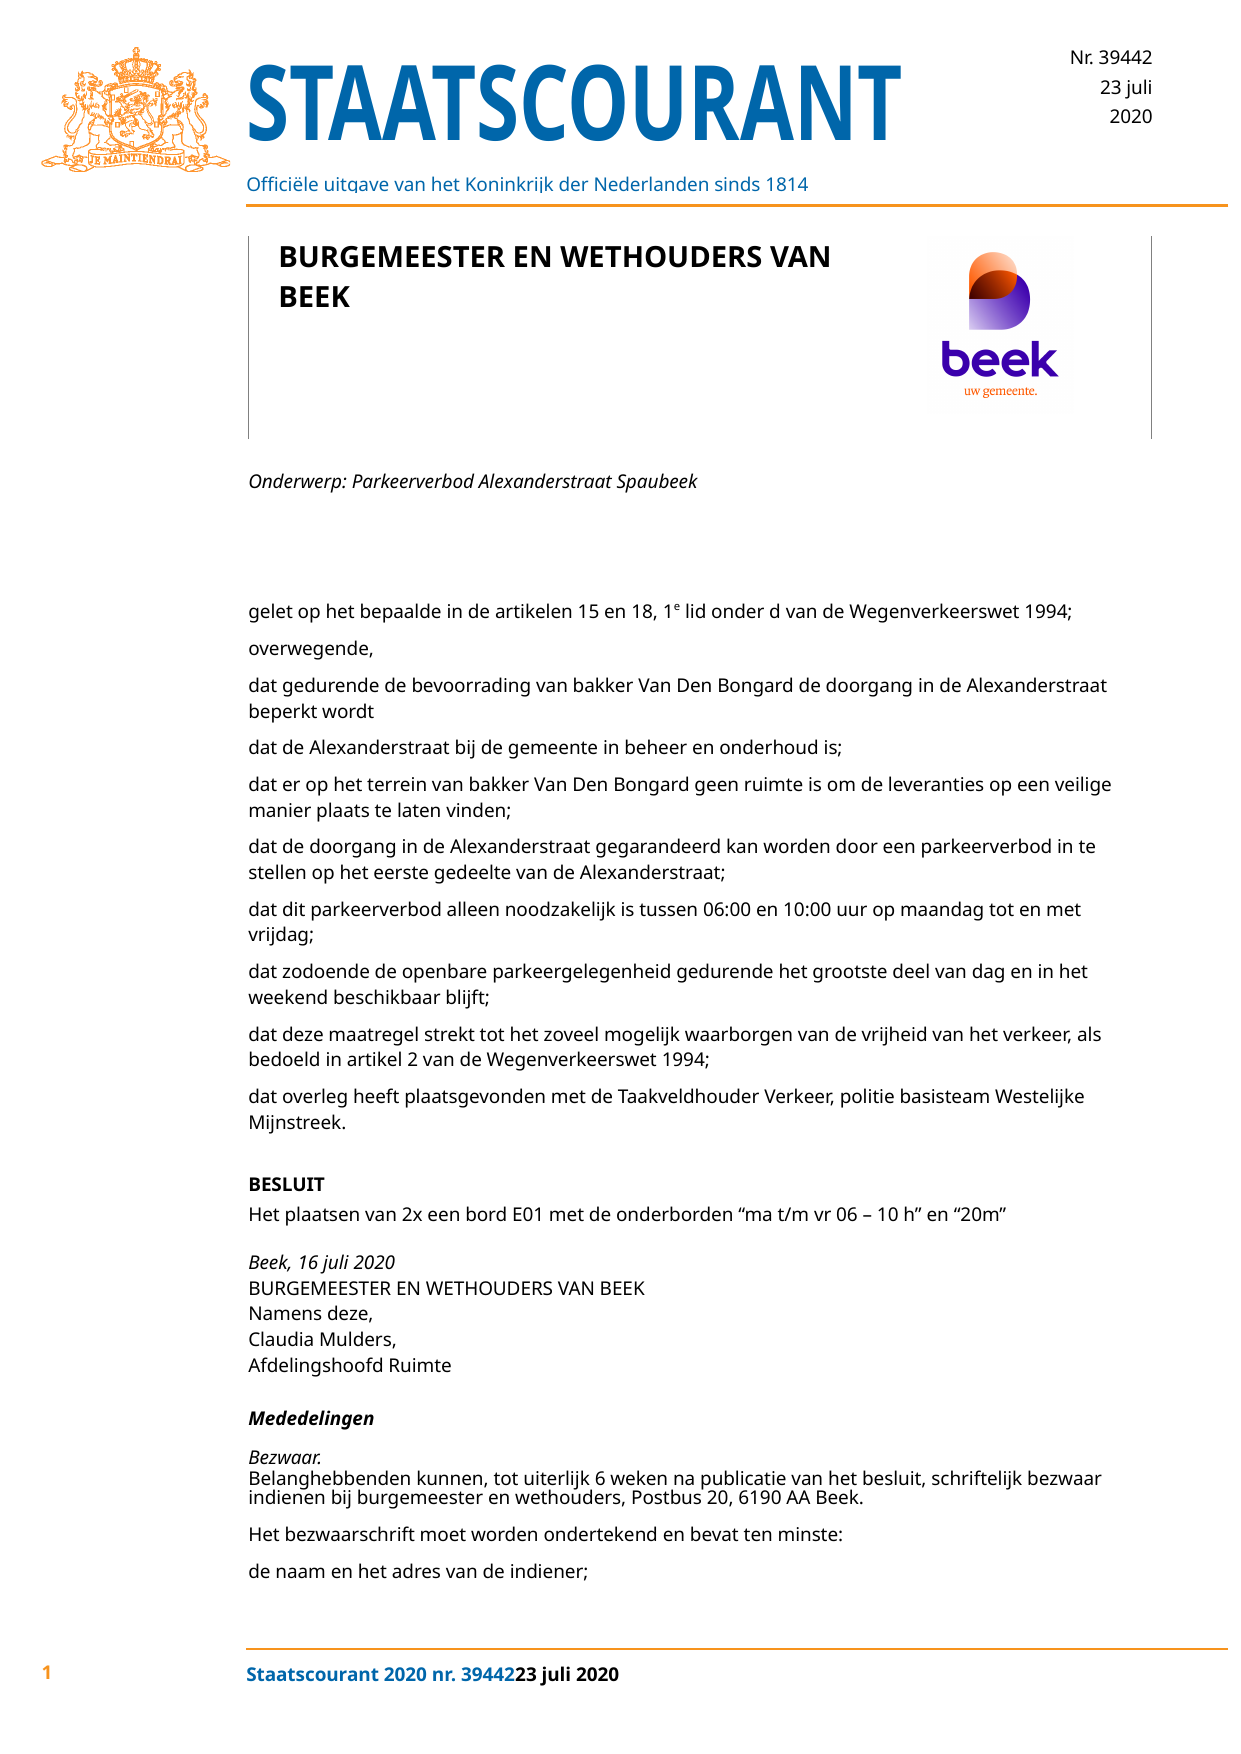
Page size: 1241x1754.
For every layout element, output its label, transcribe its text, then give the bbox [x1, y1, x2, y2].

text Claudia Mulders, [248, 1326, 1152, 1352]
text Mededelingen [248, 1405, 1152, 1431]
table_header BURGEMEESTER EN WETHOUDERS VAN BEEK [249, 236, 850, 439]
text Beek, 16 juli 2020 [248, 1249, 1152, 1275]
text BURGEMEESTER EN WETHOUDERS VAN BEEK [248, 1275, 1152, 1300]
text dat dit parkeerverbod alleen noodzakelijk is tussen 06:00 en 10:00 uur op maandag tot en met vrijdag; [248, 896, 1152, 947]
text dat de doorgang in de Alexanderstraat gegarandeerd kan worden door een parkeerverbod in te stellen op het eerste gedeelte van de Alexanderstraat; [248, 833, 1152, 885]
picture [41, 47, 231, 172]
text Het bezwaarschrift moet worden ondertekend en bevat ten minste: [248, 1526, 1152, 1545]
text dat de Alexanderstraat bij de gemeente in beheer en onderhoud is; [248, 734, 1152, 760]
table_header [850, 236, 927, 413]
picture [927, 236, 1074, 414]
text dat deze maatregel strekt tot het zoveel mogelijk waarborgen van de vrijheid van het verkeer, als bedoeld in artikel 2 van de Wegenverkeerswet 1994; [248, 1021, 1152, 1072]
text de naam en het adres van de indiener; [248, 1563, 1152, 1582]
text Belanghebbenden kunnen, tot uiterlijk 6 weken na publicatie van het besluit, schriftelijk bezwaar indienen bij burgemeester en wethouders, Postbus 20, 6190 AA Beek. [248, 1470, 1152, 1508]
text Bezwaar. [248, 1444, 1152, 1470]
text Afdelingshoofd Ruimte [248, 1352, 1152, 1378]
text Namens deze, [248, 1300, 1152, 1326]
text BESLUIT [248, 1172, 1152, 1197]
text overwegende, [248, 635, 1152, 661]
text gelet op het bepaalde in de artikelen 15 en 18, 1e lid onder d van de Wegenverkeerswet 1994; [248, 599, 1152, 624]
text dat gedurende de bevoorrading van bakker Van Den Bongard de doorgang in de Alexanderstraat beperkt wordt [248, 672, 1152, 723]
table_header [1074, 236, 1151, 413]
text dat er op het terrein van bakker Van Den Bongard geen ruimte is om de leveranties op een veilige manier plaats te laten vinden; [248, 771, 1152, 823]
table_header [850, 414, 1151, 439]
text dat overleg heeft plaatsgevonden met de Taakveldhouder Verkeer, politie basisteam Westelijke Mijnstreek. [248, 1083, 1152, 1134]
text Het plaatsen van 2x een bord E01 met de onderborden “ma t/m vr 06 – 10 h” en “20m” [248, 1201, 1152, 1227]
text Onderwerp: Parkeerverbod Alexanderstraat Spaubeek [248, 469, 1152, 494]
text dat zodoende de openbare parkeergelegenheid gedurende het grootste deel van dag en in het weekend beschikbaar blijft; [248, 958, 1152, 1010]
